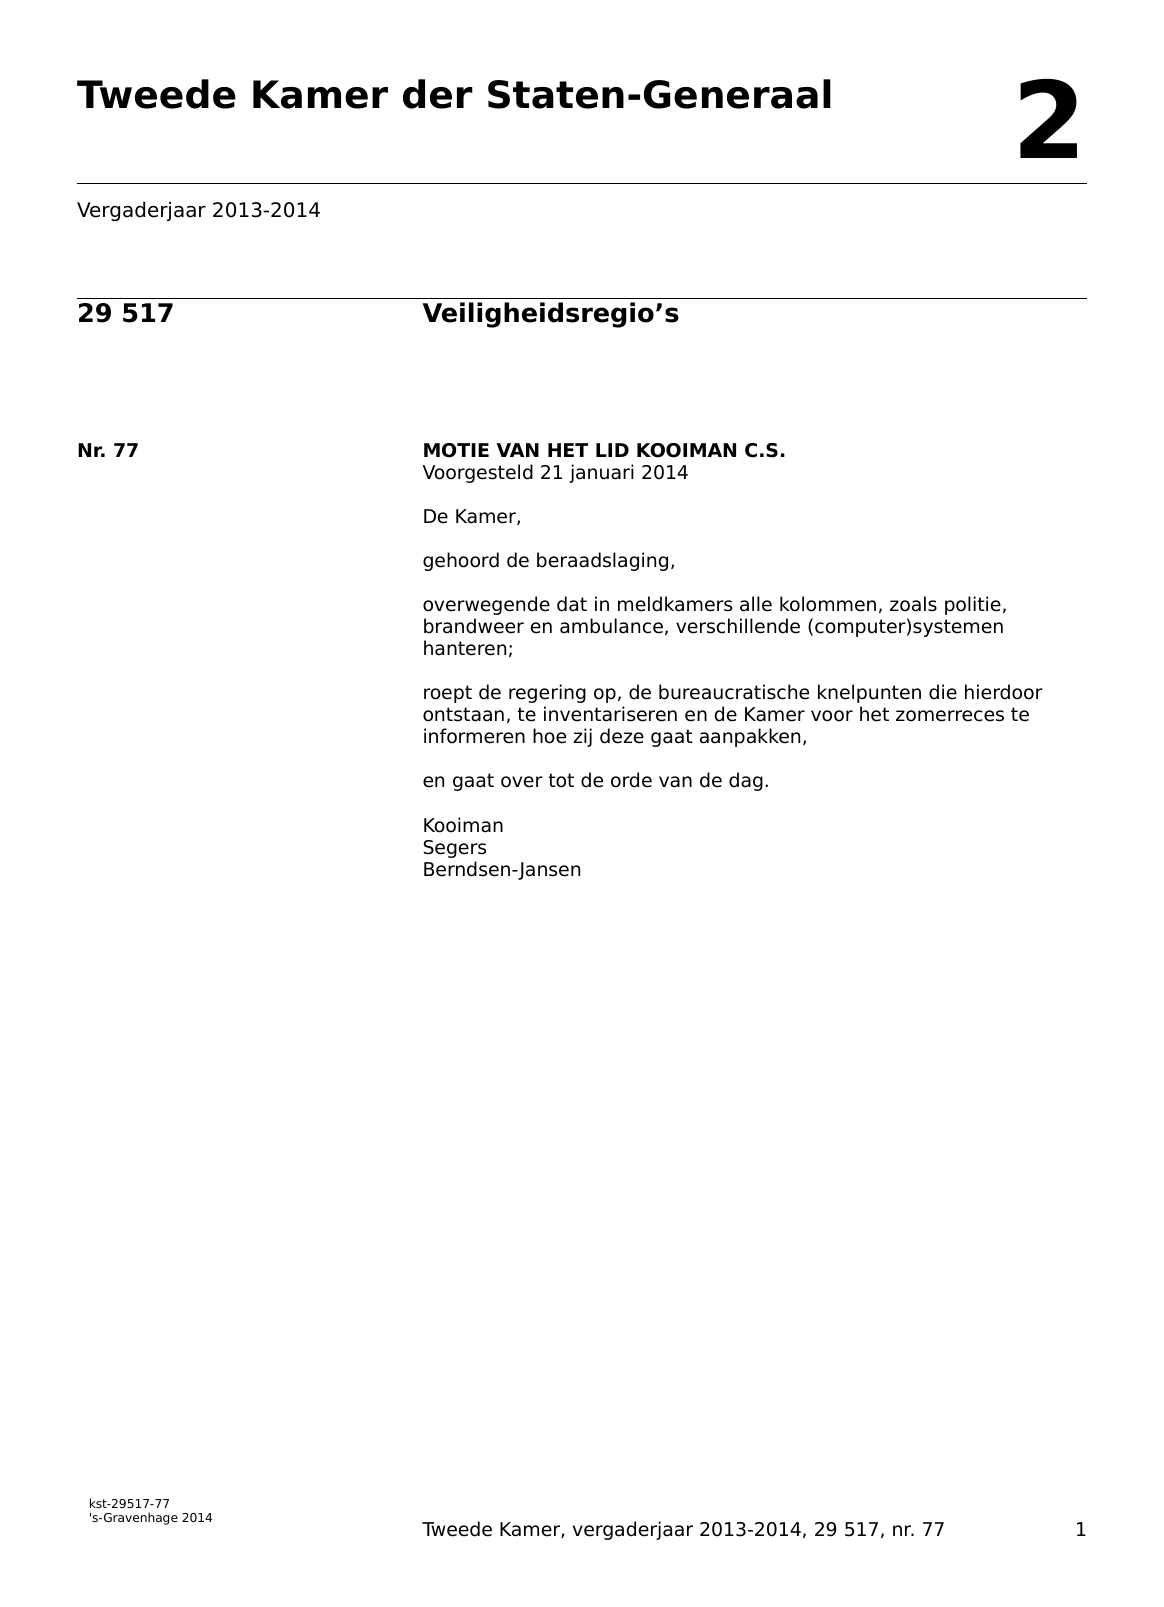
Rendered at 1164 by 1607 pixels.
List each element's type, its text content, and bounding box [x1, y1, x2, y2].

subtitle Nr. 77 MOTIE VAN HET LID KOOIMAN C.S. [77, 440, 1087, 462]
text Berndsen-Jansen [422, 858, 1087, 881]
table_header 2 [886, 59, 1087, 183]
text roept de regering op, de bureaucratische knelpunten die hierdoor ontstaan, te inventariseren en de Kamer voor het zomerreces te informeren hoe zij deze gaat aanpakken, [422, 682, 1087, 748]
text De Kamer, [422, 506, 1087, 528]
text overwegende dat in meldkamers alle kolommen, zoals politie, brandweer en ambulance, verschillende (computer)systemen hanteren; [422, 594, 1087, 660]
text kst-29517-77 [88, 1497, 323, 1511]
text en gaat over tot de orde van de dag. [422, 770, 1087, 792]
table_cell Vergaderjaar 2013-2014 [77, 184, 1087, 298]
text Segers [422, 837, 1087, 858]
text 's-Gravenhage 2014 [88, 1511, 323, 1525]
table_header Tweede Kamer der Staten-Generaal [77, 59, 886, 183]
text Kooiman [422, 814, 1087, 837]
subtitle 29 517 Veiligheidsregio’s [77, 299, 1087, 329]
text Voorgesteld 21 januari 2014 [422, 462, 1087, 484]
text gehoord de beraadslaging, [422, 550, 1087, 572]
